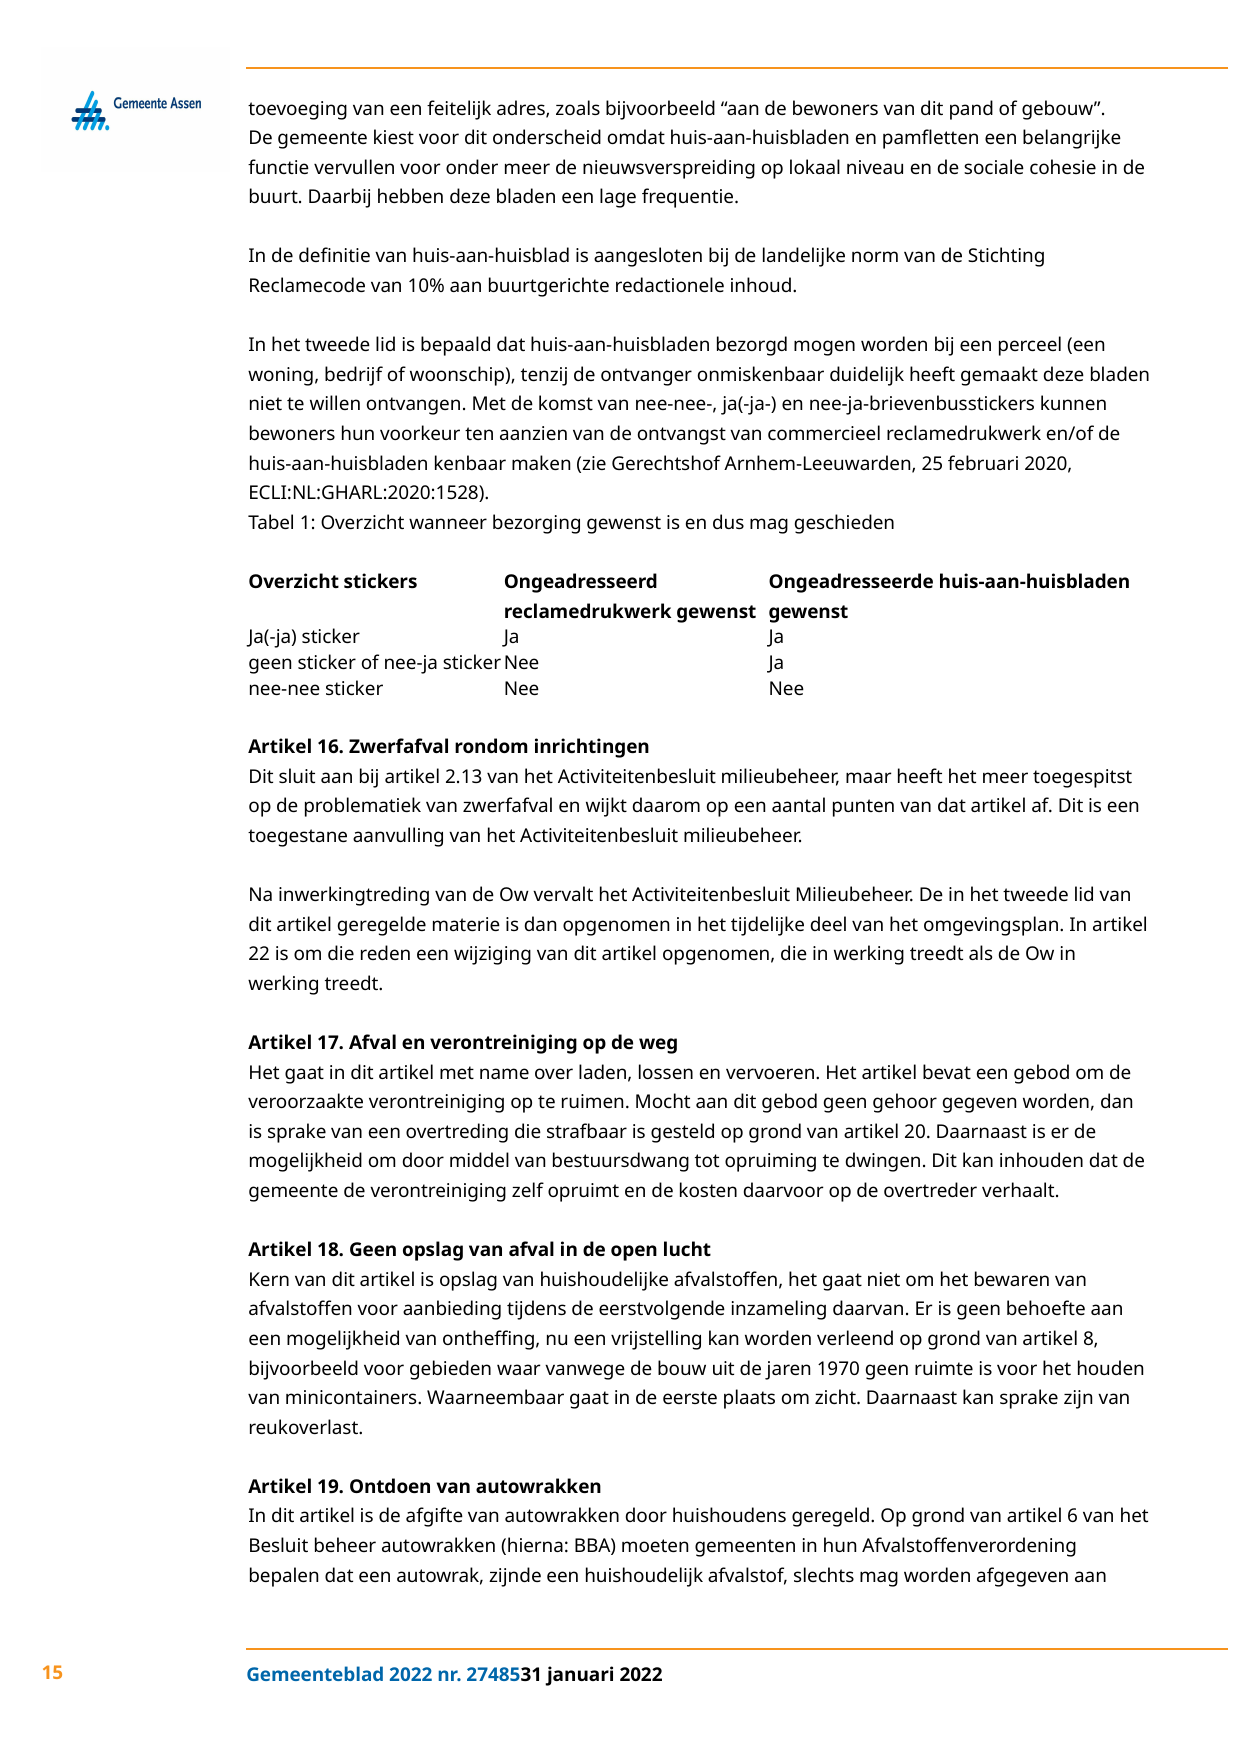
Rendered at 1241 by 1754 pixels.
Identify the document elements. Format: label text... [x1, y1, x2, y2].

text Artikel 16. Zwerfafval rondom inrichtingen [248, 733, 1152, 759]
text De gemeente kiest voor dit onderscheid omdat huis-aan-huisbladen en pamfletten een belangrijke functie vervullen voor onder meer de nieuwsverspreiding op lokaal niveau en de sociale cohesie in de buurt. Daarbij hebben deze bladen een lage frequentie. [248, 124, 1152, 209]
text In dit artikel is de afgifte van autowrakken door huishoudens geregeld. Op grond van artikel 6 van het Besluit beheer autowrakken (hierna: BBA) moeten gemeenten in hun Afvalstoffenverordening bepalen dat een autowrak, zijnde een huishoudelijk afvalstof, slechts mag worden afgegeven aan [248, 1503, 1152, 1588]
text In het tweede lid is bepaald dat huis-aan-huisbladen bezorgd mogen worden bij een perceel (een woning, bedrijf of woonschip), tenzij de ontvanger onmiskenbaar duidelijk heeft gemaakt deze bladen niet te willen ontvangen. Met de komst van nee-nee-, ja(-ja-) en nee-ja-brievenbusstickers kunnen bewoners hun voorkeur ten aanzien van de ontvangst van commercieel reclamedrukwerk en/of de huis-aan-huisbladen kenbaar maken (zie Gerechtshof Arnhem-Leeuwarden, 25 februari 2020, ECLI:NL:GHARL:2020:1528). [248, 331, 1152, 505]
text toevoeging van een feitelijk adres, zoals bijvoorbeeld “aan de bewoners van dit pand of gebouw”. [248, 95, 1152, 121]
table_cell Nee [768, 675, 1152, 701]
text Kern van dit artikel is opslag van huishoudelijke afvalstoffen, het gaat niet om het bewaren van afvalstoffen voor aanbieding tijdens de eerstvolgende inzameling daarvan. Er is geen behoefte aan een mogelijkheid van ontheffing, nu een vrijstelling kan worden verleend op grond van artikel 8, bijvoorbeeld voor gebieden waar vanwege de bouw uit de jaren 1970 geen ruimte is voor het houden van minicontainers. Waarneembaar gaat in de eerste plaats om zicht. Daarnaast kan sprake zijn van reukoverlast. [248, 1266, 1152, 1440]
table_cell Nee [504, 675, 768, 701]
text Dit sluit aan bij artikel 2.13 van het Activiteitenbesluit milieubeheer, maar heeft het meer toegespitst op de problematiek van zwerfafval en wijkt daarom op een aantal punten van dat artikel af. Dit is een toegestane aanvulling van het Activiteitenbesluit milieubeheer. [248, 763, 1152, 848]
table_cell Ja [768, 649, 1152, 675]
text Artikel 17. Afval en verontreiniging op de weg [248, 1029, 1152, 1055]
table_cell Ja [768, 624, 1152, 649]
text In de definitie van huis-aan-huisblad is aangesloten bij de landelijke norm van de Stichting Reclamecode van 10% aan buurtgerichte redactionele inhoud. [248, 243, 1152, 298]
picture [41, 47, 231, 172]
text Tabel 1: Overzicht wanneer bezorging gewenst is en dus mag geschieden [248, 509, 1152, 535]
table_cell Ja(-ja) sticker [248, 624, 503, 649]
table_cell Nee [504, 649, 768, 675]
table_cell geen sticker of nee-ja sticker [248, 649, 503, 675]
table_header Ongeadresseerd reclamedrukwerk gewenst [504, 568, 768, 623]
table_cell nee-nee sticker [248, 675, 503, 701]
table_header Ongeadresseerde huis-aan-huisbladen gewenst [768, 568, 1152, 623]
table_cell Ja [504, 624, 768, 649]
text Artikel 18. Geen opslag van afval in de open lucht [248, 1236, 1152, 1262]
table_header Overzicht stickers [248, 568, 503, 623]
text Artikel 19. Ontdoen van autowrakken [248, 1473, 1152, 1499]
text Het gaat in dit artikel met name over laden, lossen en vervoeren. Het artikel bevat een gebod om de veroorzaakte verontreiniging op te ruimen. Mocht aan dit gebod geen gehoor gegeven worden, dan is sprake van een overtreding die strafbaar is gesteld op grond van artikel 20. Daarnaast is er de mogelijkheid om door middel van bestuursdwang tot opruiming te dwingen. Dit kan inhouden dat de gemeente de verontreiniging zelf opruimt en de kosten daarvoor op de overtreder verhaalt. [248, 1059, 1152, 1203]
text Na inwerkingtreding van de Ow vervalt het Activiteitenbesluit Milieubeheer. De in het tweede lid van dit artikel geregelde materie is dan opgenomen in het tijdelijke deel van het omgevingsplan. In artikel 22 is om die reden een wijziging van dit artikel opgenomen, die in werking treedt als de Ow in werking treedt. [248, 881, 1152, 996]
